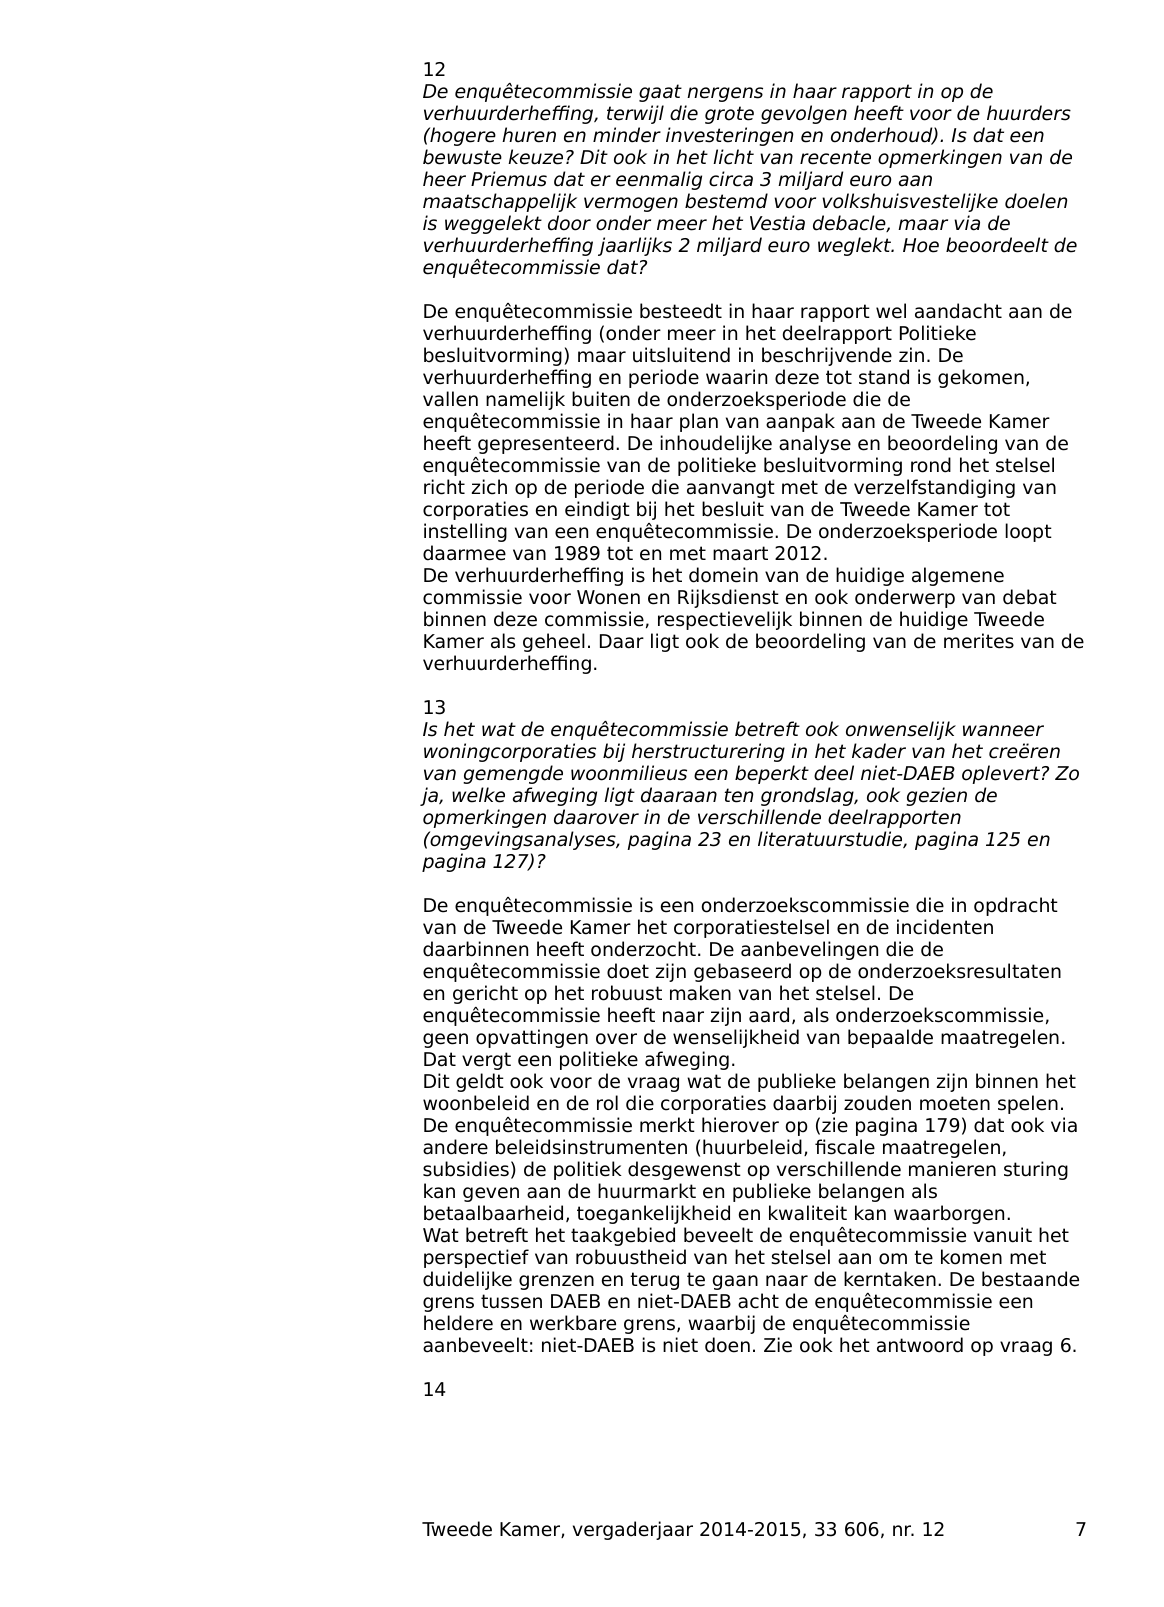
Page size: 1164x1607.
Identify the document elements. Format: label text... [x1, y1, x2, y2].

text Dit geldt ook voor de vraag wat de publieke belangen zijn binnen het woonbeleid en de rol die corporaties daarbij zouden moeten spelen. De enquêtecommissie merkt hierover op (zie pagina 179) dat ook via andere beleidsinstrumenten (huurbeleid, fiscale maatregelen, subsidies) de politiek desgewenst op verschillende manieren sturing kan geven aan de huurmarkt en publieke belangen als betaalbaarheid, toegankelijkheid en kwaliteit kan waarborgen. [422, 1071, 1087, 1224]
text De enquêtecommissie besteedt in haar rapport wel aandacht aan de verhuurderheffing (onder meer in het deelrapport Politieke besluitvorming) maar uitsluitend in beschrijvende zin. De verhuurderheffing en periode waarin deze tot stand is gekomen, vallen namelijk buiten de onderzoeksperiode die de enquêtecommissie in haar plan van aanpak aan de Tweede Kamer heeft gepresenteerd. De inhoudelijke analyse en beoordeling van de enquêtecommissie van de politieke besluitvorming rond het stelsel richt zich op de periode die aanvangt met de verzelfstandiging van corporaties en eindigt bij het besluit van de Tweede Kamer tot instelling van een enquêtecommissie. De onderzoeksperiode loopt daarmee van 1989 tot en met maart 2012. [422, 301, 1087, 565]
text Wat betreft het taakgebied beveelt de enquêtecommissie vanuit het perspectief van robuustheid van het stelsel aan om te komen met duidelijke grenzen en terug te gaan naar de kerntaken. De bestaande grens tussen DAEB en niet-DAEB acht de enquêtecommissie een heldere en werkbare grens, waarbij de enquêtecommissie aanbeveelt: niet-DAEB is niet doen. Zie ook het antwoord op vraag 6. [422, 1224, 1087, 1356]
text Is het wat de enquêtecommissie betreft ook onwenselijk wanneer woningcorporaties bij herstructurering in het kader van het creëren van gemengde woonmilieus een beperkt deel niet-DAEB oplevert? Zo ja, welke afweging ligt daaraan ten grondslag, ook gezien de opmerkingen daarover in de verschillende deelrapporten (omgevingsanalyses, pagina 23 en literatuurstudie, pagina 125 en pagina 127)? [422, 719, 1087, 873]
text 12 [422, 59, 1087, 81]
text De enquêtecommissie gaat nergens in haar rapport in op de verhuurderheffing, terwijl die grote gevolgen heeft voor de huurders (hogere huren en minder investeringen en onderhoud). Is dat een bewuste keuze? Dit ook in het licht van recente opmerkingen van de heer Priemus dat er eenmalig circa 3 miljard euro aan maatschappelijk vermogen bestemd voor volkshuisvestelijke doelen is weggelekt door onder meer het Vestia debacle, maar via de verhuurderheffing jaarlijks 2 miljard euro weglekt. Hoe beoordeelt de enquêtecommissie dat? [422, 81, 1087, 279]
text De verhuurderheffing is het domein van de huidige algemene commissie voor Wonen en Rijksdienst en ook onderwerp van debat binnen deze commissie, respectievelijk binnen de huidige Tweede Kamer als geheel. Daar ligt ook de beoordeling van de merites van de verhuurderheffing. [422, 565, 1087, 675]
text 14 [422, 1379, 1087, 1401]
text De enquêtecommissie is een onderzoekscommissie die in opdracht van de Tweede Kamer het corporatiestelsel en de incidenten daarbinnen heeft onderzocht. De aanbevelingen die de enquêtecommissie doet zijn gebaseerd op de onderzoeksresultaten en gericht op het robuust maken van het stelsel. De enquêtecommissie heeft naar zijn aard, als onderzoekscommissie, geen opvattingen over de wenselijkheid van bepaalde maatregelen. Dat vergt een politieke afweging. [422, 895, 1087, 1071]
text 13 [422, 697, 1087, 719]
